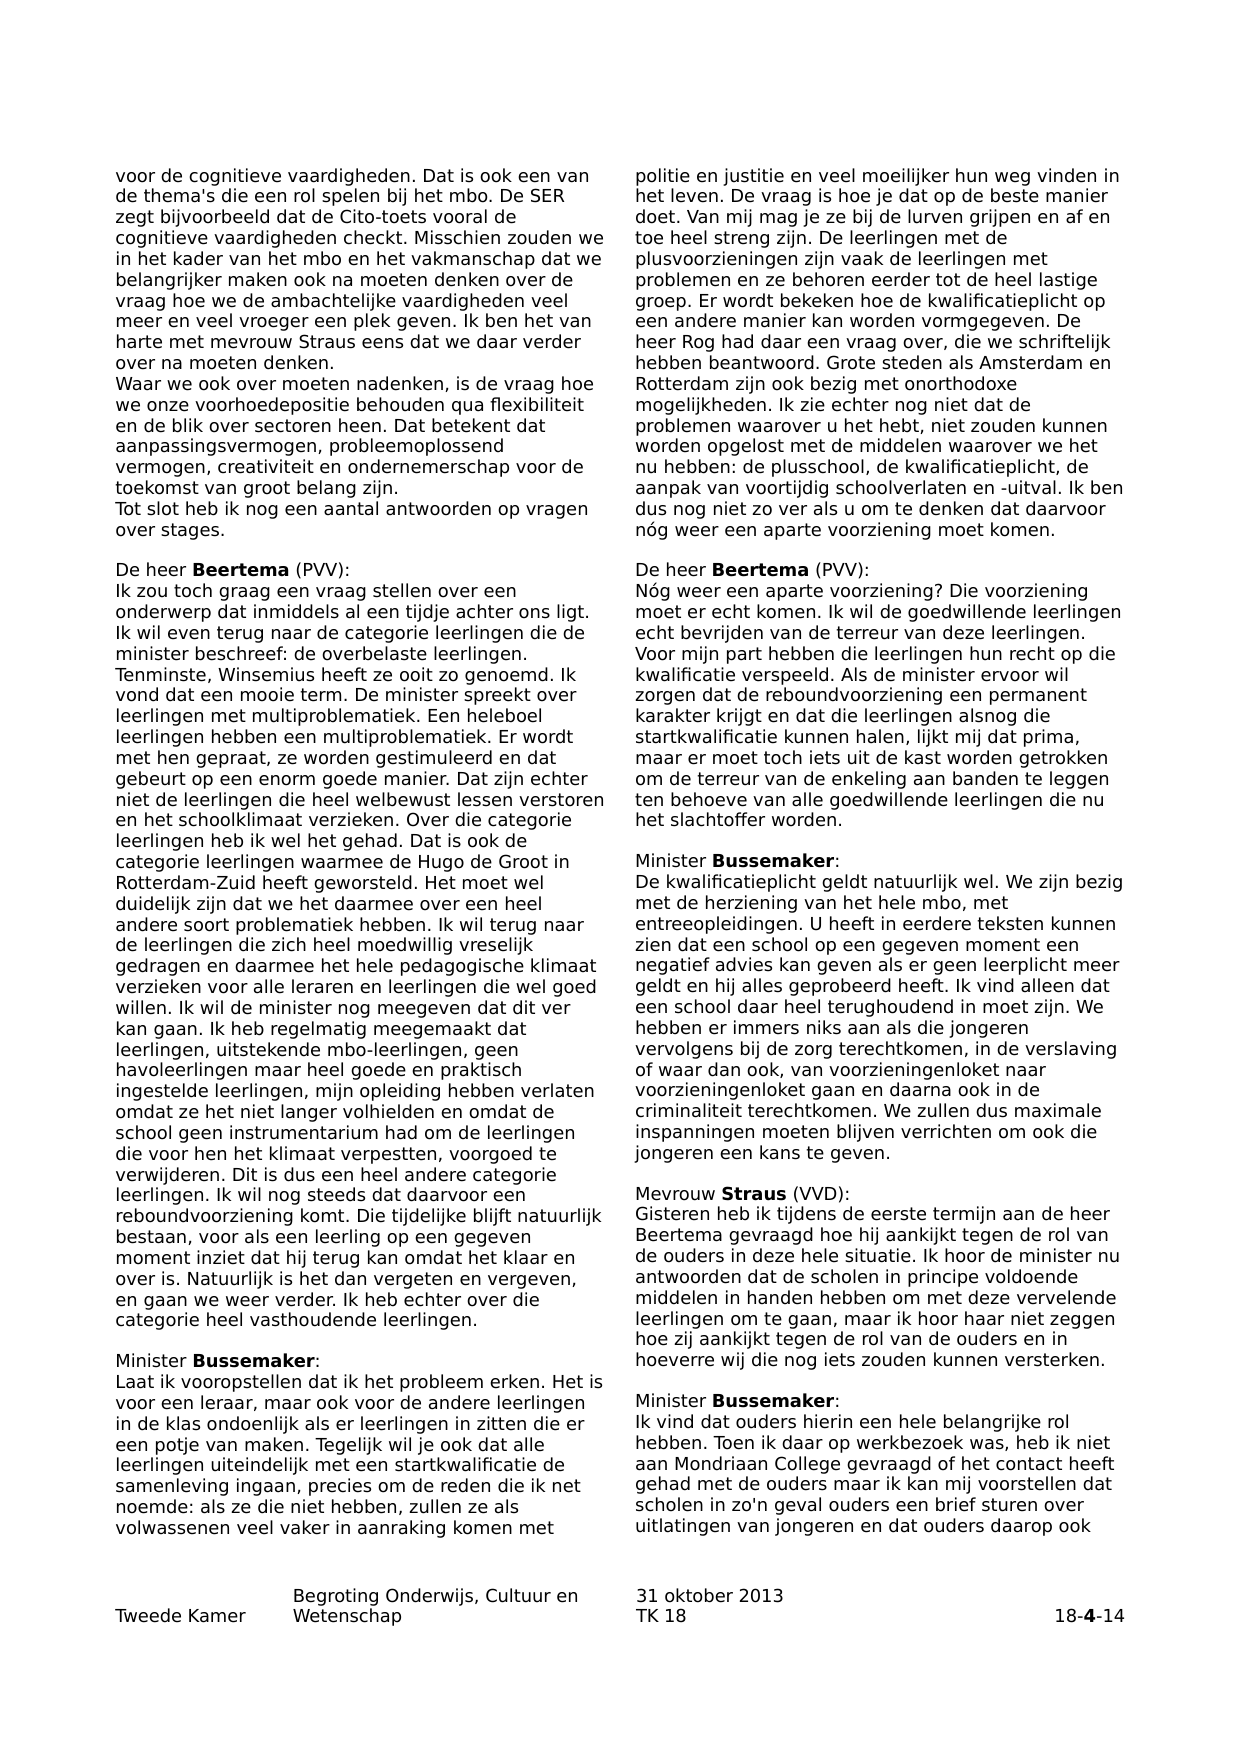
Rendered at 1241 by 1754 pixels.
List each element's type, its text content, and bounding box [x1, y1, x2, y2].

text De heer Beertema (PVV): [115, 560, 605, 581]
text Waar we ook over moeten nadenken, is de vraag hoe we onze voorhoedepositie behouden qua flexibiliteit en de blik over sectoren heen. Dat betekent dat aanpassingsvermogen, probleemoplossend vermogen, creativiteit en ondernemerschap voor de toekomst van groot belang zijn. [115, 374, 605, 499]
text Laat ik vooropstellen dat ik het probleem erken. Het is voor een leraar, maar ook voor de andere leerlingen in de klas ondoenlijk als er leerlingen in zitten die er een potje van maken. Tegelijk wil je ook dat alle leerlingen uiteindelijk met een startkwalificatie de samenleving ingaan, precies om de reden die ik net noemde: als ze die niet hebben, zullen ze als volwassenen veel vaker in aanraking komen met [115, 1372, 605, 1538]
text Ik vind dat ouders hierin een hele belangrijke rol hebben. Toen ik daar op werkbezoek was, heb ik niet aan Mondriaan College gevraagd of het contact heeft gehad met de ouders maar ik kan mij voorstellen dat scholen in zo'n geval ouders een brief sturen over uitlatingen van jongeren en dat ouders daarop ook [635, 1412, 1125, 1537]
text Mevrouw Straus (VVD): [635, 1183, 1125, 1204]
text Minister Bussemaker: [635, 1391, 1125, 1412]
text Minister Bussemaker: [635, 851, 1125, 872]
text voor de cognitieve vaardigheden. Dat is ook een van de thema's die een rol spelen bij het mbo. De SER zegt bijvoorbeeld dat de Cito-toets vooral de cognitieve vaardigheden checkt. Misschien zouden we in het kader van het mbo en het vakmanschap dat we belangrijker maken ook na moeten denken over de vraag hoe we de ambachtelijke vaardigheden veel meer en veel vroeger een plek geven. Ik ben het van harte met mevrouw Straus eens dat we daar verder over na moeten denken. [115, 165, 605, 374]
text De kwalificatieplicht geldt natuurlijk wel. We zijn bezig met de herziening van het hele mbo, met entreeopleidingen. U heeft in eerdere teksten kunnen zien dat een school op een gegeven moment een negatief advies kan geven als er geen leerplicht meer geldt en hij alles geprobeerd heeft. Ik vind alleen dat een school daar heel terughoudend in moet zijn. We hebben er immers niks aan als die jongeren vervolgens bij de zorg terechtkomen, in de verslaving of waar dan ook, van voorzieningenloket naar voorzieningenloket gaan en daarna ook in de criminaliteit terechtkomen. We zullen dus maximale inspanningen moeten blijven verrichten om ook die jongeren een kans te geven. [635, 872, 1125, 1163]
text Nóg weer een aparte voorziening? Die voorziening moet er echt komen. Ik wil de goedwillende leerlingen echt bevrijden van de terreur van deze leerlingen. Voor mijn part hebben die leerlingen hun recht op die kwalificatie verspeeld. Als de minister ervoor wil zorgen dat de reboundvoorziening een permanent karakter krijgt en dat die leerlingen alsnog die startkwalificatie kunnen halen, lijkt mij dat prima, maar er moet toch iets uit de kast worden getrokken om de terreur van de enkeling aan banden te leggen ten behoeve van alle goedwillende leerlingen die nu het slachtoffer worden. [635, 581, 1125, 831]
text Tot slot heb ik nog een aantal antwoorden op vragen over stages. [115, 499, 605, 540]
text politie en justitie en veel moeilijker hun weg vinden in het leven. De vraag is hoe je dat op de beste manier doet. Van mij mag je ze bij de lurven grijpen en af en toe heel streng zijn. De leerlingen met de plusvoorzieningen zijn vaak de leerlingen met problemen en ze behoren eerder tot de heel lastige groep. Er wordt bekeken hoe de kwalificatieplicht op een andere manier kan worden vormgegeven. De heer Rog had daar een vraag over, die we schriftelijk hebben beantwoord. Grote steden als Amsterdam en Rotterdam zijn ook bezig met onorthodoxe mogelijkheden. Ik zie echter nog niet dat de problemen waarover u het hebt, niet zouden kunnen worden opgelost met de middelen waarover we het nu hebben: de plusschool, de kwalificatieplicht, de aanpak van voortijdig schoolverlaten en -uitval. Ik ben dus nog niet zo ver als u om te denken dat daarvoor nóg weer een aparte voorziening moet komen. [635, 165, 1125, 540]
text De heer Beertema (PVV): [635, 560, 1125, 581]
text Ik zou toch graag een vraag stellen over een onderwerp dat inmiddels al een tijdje achter ons ligt. Ik wil even terug naar de categorie leerlingen die de minister beschreef: de overbelaste leerlingen. Tenminste, Winsemius heeft ze ooit zo genoemd. Ik vond dat een mooie term. De minister spreekt over leerlingen met multiproblematiek. Een heleboel leerlingen hebben een multiproblematiek. Er wordt met hen gepraat, ze worden gestimuleerd en dat gebeurt op een enorm goede manier. Dat zijn echter niet de leerlingen die heel welbewust lessen verstoren en het schoolklimaat verzieken. Over die categorie leerlingen heb ik wel het gehad. Dat is ook de categorie leerlingen waarmee de Hugo de Groot in Rotterdam-Zuid heeft geworsteld. Het moet wel duidelijk zijn dat we het daarmee over een heel andere soort problematiek hebben. Ik wil terug naar de leerlingen die zich heel moedwillig vreselijk gedragen en daarmee het hele pedagogische klimaat verzieken voor alle leraren en leerlingen die wel goed willen. Ik wil de minister nog meegeven dat dit ver kan gaan. Ik heb regelmatig meegemaakt dat leerlingen, uitstekende mbo-leerlingen, geen havoleerlingen maar heel goede en praktisch ingestelde leerlingen, mijn opleiding hebben verlaten omdat ze het niet langer volhielden en omdat de school geen instrumentarium had om de leerlingen die voor hen het klimaat verpestten, voorgoed te verwijderen. Dit is dus een heel andere categorie leerlingen. Ik wil nog steeds dat daarvoor een reboundvoorziening komt. Die tijdelijke blijft natuurlijk bestaan, voor als een leerling op een gegeven moment inziet dat hij terug kan omdat het klaar en over is. Natuurlijk is het dan vergeten en vergeven, en gaan we weer verder. Ik heb echter over die categorie heel vasthoudende leerlingen. [115, 581, 605, 1331]
text Gisteren heb ik tijdens de eerste termijn aan de heer Beertema gevraagd hoe hij aankijkt tegen de rol van de ouders in deze hele situatie. Ik hoor de minister nu antwoorden dat de scholen in principe voldoende middelen in handen hebben om met deze vervelende leerlingen om te gaan, maar ik hoor haar niet zeggen hoe zij aankijkt tegen de rol van de ouders en in hoeverre wij die nog iets zouden kunnen versterken. [635, 1204, 1125, 1371]
text Minister Bussemaker: [115, 1351, 605, 1372]
